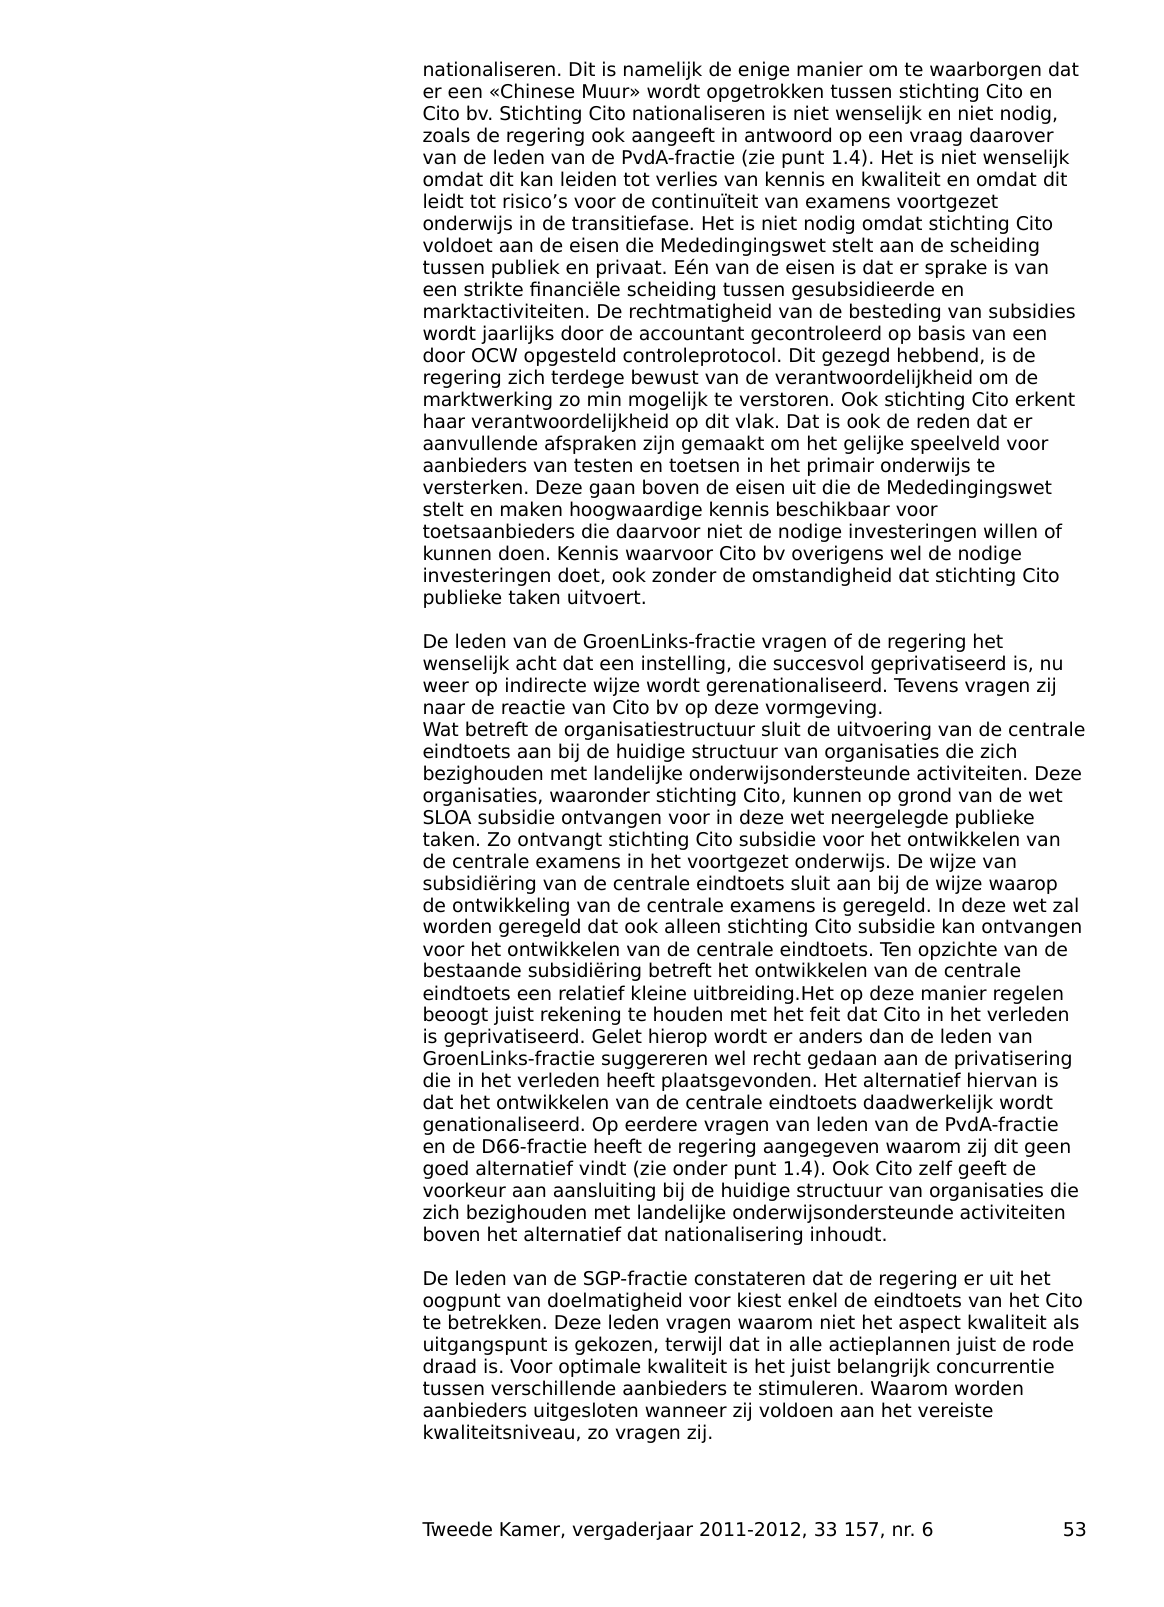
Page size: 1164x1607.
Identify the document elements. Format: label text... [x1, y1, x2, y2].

text Wat betreft de organisatiestructuur sluit de uitvoering van de centrale eindtoets aan bij de huidige structuur van organisaties die zich bezighouden met landelijke onderwijsondersteunde activiteiten. Deze organisaties, waaronder stichting Cito, kunnen op grond van de wet SLOA subsidie ontvangen voor in deze wet neergelegde publieke taken. Zo ontvangt stichting Cito subsidie voor het ontwikkelen van de centrale examens in het voortgezet onderwijs. De wijze van subsidiëring van de centrale eindtoets sluit aan bij de wijze waarop de ontwikkeling van de centrale examens is geregeld. In deze wet zal worden geregeld dat ook alleen stichting Cito subsidie kan ontvangen voor het ontwikkelen van de centrale eindtoets. Ten opzichte van de bestaande subsidiëring betreft het ontwikkelen van de centrale eindtoets een relatief kleine uitbreiding.Het op deze manier regelen beoogt juist rekening te houden met het feit dat Cito in het verleden is geprivatiseerd. Gelet hierop wordt er anders dan de leden van GroenLinks-fractie suggereren wel recht gedaan aan de privatisering die in het verleden heeft plaatsgevonden. Het alternatief hiervan is dat het ontwikkelen van de centrale eindtoets daadwerkelijk wordt genationaliseerd. Op eerdere vragen van leden van de PvdA-fractie en de D66-fractie heeft de regering aangegeven waarom zij dit geen goed alternatief vindt (zie onder punt 1.4). Ook Cito zelf geeft de voorkeur aan aansluiting bij de huidige structuur van organisaties die zich bezighouden met landelijke onderwijsondersteunde activiteiten boven het alternatief dat nationalisering inhoudt. [422, 719, 1087, 1246]
text nationaliseren. Dit is namelijk de enige manier om te waarborgen dat er een «Chinese Muur» wordt opgetrokken tussen stichting Cito en Cito bv. Stichting Cito nationaliseren is niet wenselijk en niet nodig, zoals de regering ook aangeeft in antwoord op een vraag daarover van de leden van de PvdA-fractie (zie punt 1.4). Het is niet wenselijk omdat dit kan leiden tot verlies van kennis en kwaliteit en omdat dit leidt tot risico’s voor de continuïteit van examens voortgezet onderwijs in de transitiefase. Het is niet nodig omdat stichting Cito voldoet aan de eisen die Mededingingswet stelt aan de scheiding tussen publiek en privaat. Eén van de eisen is dat er sprake is van een strikte financiële scheiding tussen gesubsidieerde en marktactiviteiten. De rechtmatigheid van de besteding van subsidies wordt jaarlijks door de accountant gecontroleerd op basis van een door OCW opgesteld controleprotocol. Dit gezegd hebbend, is de regering zich terdege bewust van de verantwoordelijkheid om de marktwerking zo min mogelijk te verstoren. Ook stichting Cito erkent haar verantwoordelijkheid op dit vlak. Dat is ook de reden dat er aanvullende afspraken zijn gemaakt om het gelijke speelveld voor aanbieders van testen en toetsen in het primair onderwijs te versterken. Deze gaan boven de eisen uit die de Mededingingswet stelt en maken hoogwaardige kennis beschikbaar voor toetsaanbieders die daarvoor niet de nodige investeringen willen of kunnen doen. Kennis waarvoor Cito bv overigens wel de nodige investeringen doet, ook zonder de omstandigheid dat stichting Cito publieke taken uitvoert. [422, 59, 1087, 608]
text De leden van de SGP-fractie constateren dat de regering er uit het oogpunt van doelmatigheid voor kiest enkel de eindtoets van het Cito te betrekken. Deze leden vragen waarom niet het aspect kwaliteit als uitgangspunt is gekozen, terwijl dat in alle actieplannen juist de rode draad is. Voor optimale kwaliteit is het juist belangrijk concurrentie tussen verschillende aanbieders te stimuleren. Waarom worden aanbieders uitgesloten wanneer zij voldoen aan het vereiste kwaliteitsniveau, zo vragen zij. [422, 1268, 1087, 1444]
text De leden van de GroenLinks-fractie vragen of de regering het wenselijk acht dat een instelling, die succesvol geprivatiseerd is, nu weer op indirecte wijze wordt gerenationaliseerd. Tevens vragen zij naar de reactie van Cito bv op deze vormgeving. [422, 631, 1087, 719]
